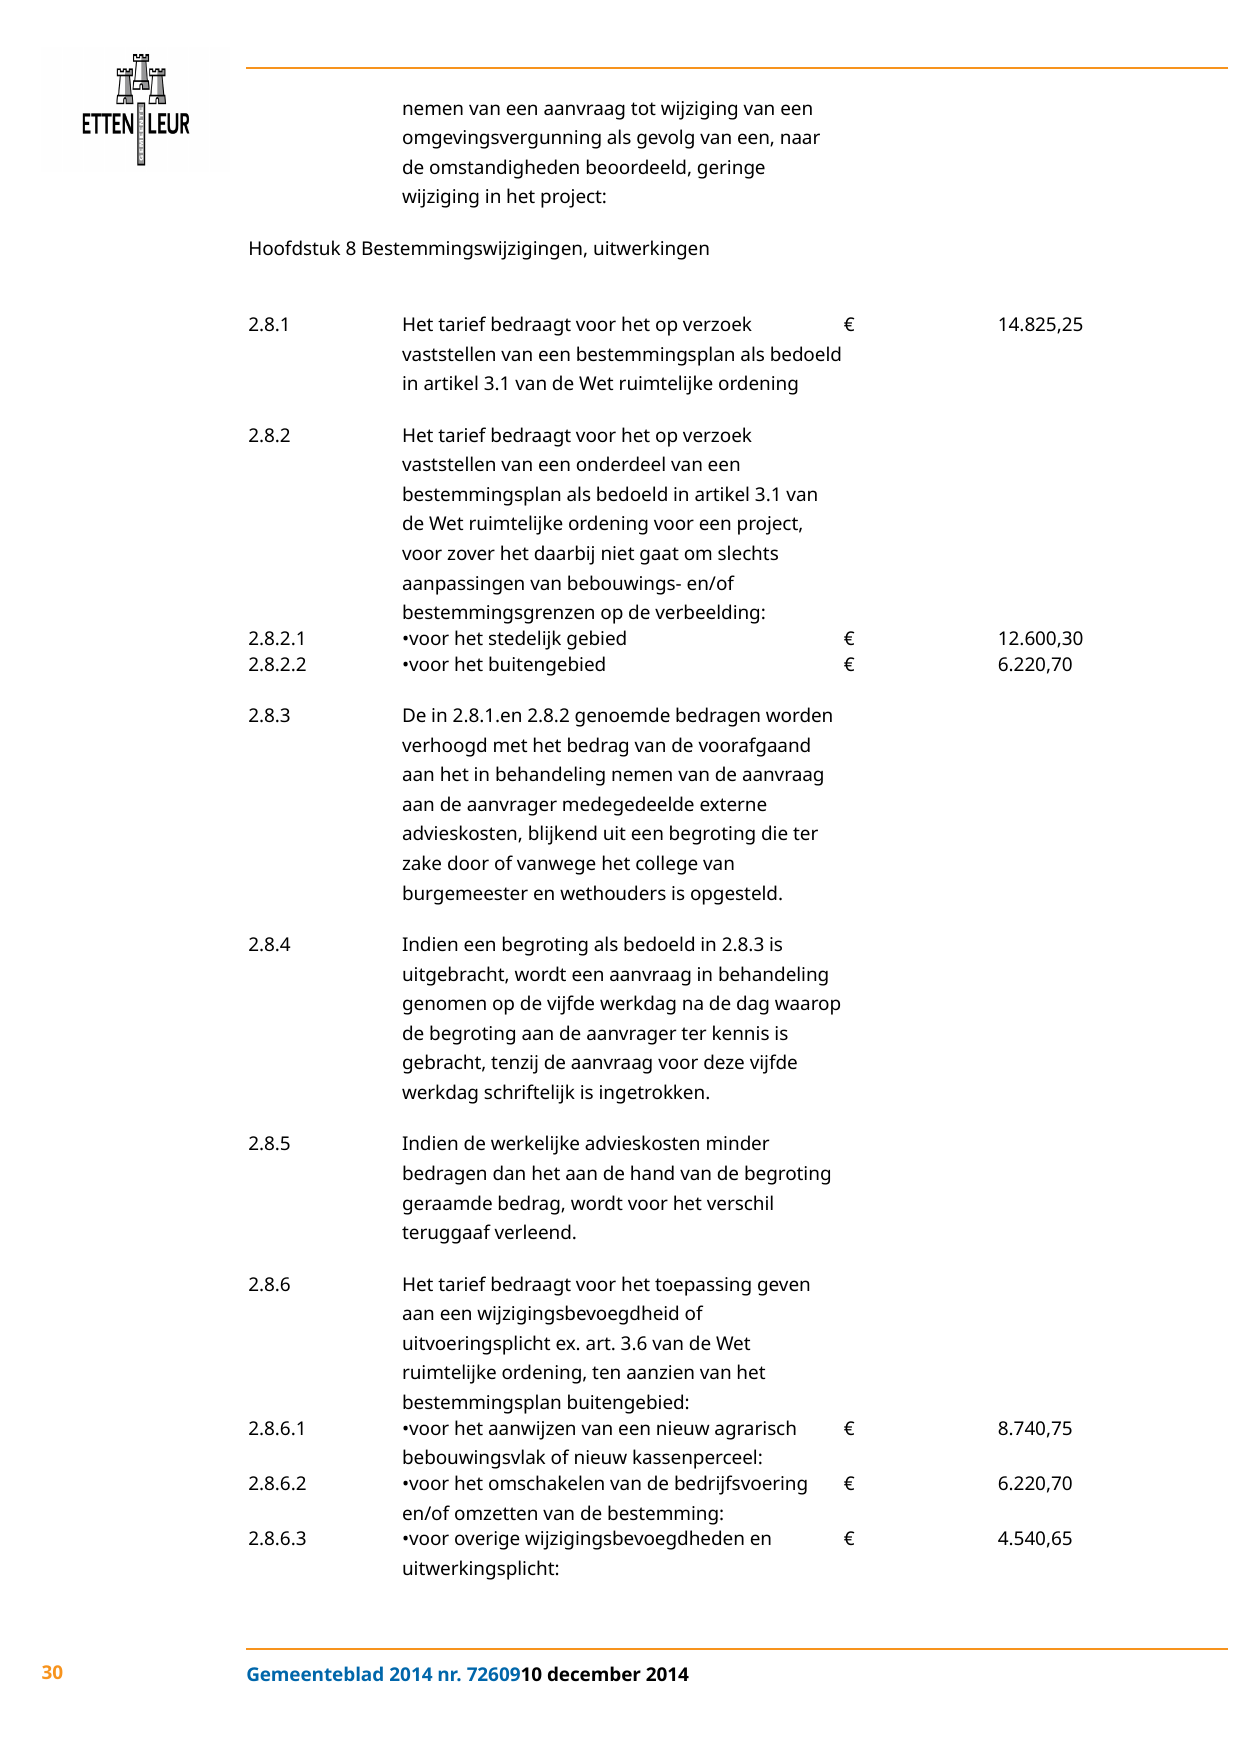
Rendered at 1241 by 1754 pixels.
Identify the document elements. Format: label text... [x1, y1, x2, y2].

table_header € [844, 311, 998, 396]
text Hoofdstuk 8 Bestemmingswijzigingen, uitwerkingen [248, 235, 1152, 261]
table_cell [998, 1581, 1152, 1606]
picture [41, 47, 231, 172]
table_cell [998, 702, 1152, 905]
table_cell 8.740,75 [998, 1415, 1152, 1470]
table_cell [844, 1271, 998, 1415]
table_cell •voor het buitengebied [402, 651, 844, 676]
table_cell •voor overige wijzigingsbevoegdheden en uitwerkingsplicht: [402, 1525, 844, 1581]
table_cell [844, 396, 998, 422]
table_cell 4.540,65 [998, 1525, 1152, 1581]
table_cell [998, 396, 1152, 422]
table_cell [998, 1271, 1152, 1415]
table_cell € [844, 1470, 998, 1525]
table_cell [844, 1105, 998, 1131]
table_cell [844, 905, 998, 931]
table_cell [248, 905, 402, 931]
table_cell De in 2.8.1.en 2.8.2 genoemde bedragen worden verhoogd met het bedrag van de voorafgaand aan het in behandeling nemen van de aanvraag aan de aanvrager medegedeelde externe advieskosten, blijkend uit een begroting die ter zake door of vanwege het college van burgemeester en wethouders is opgesteld. [402, 702, 844, 905]
table_header 14.825,25 [998, 311, 1152, 396]
table_cell [248, 1245, 402, 1271]
table_cell [248, 676, 402, 702]
table_header [844, 95, 998, 209]
table_cell [998, 931, 1152, 1105]
table_cell [248, 1105, 402, 1131]
table_cell 2.8.4 [248, 931, 402, 1105]
table_cell 2.8.2 [248, 422, 402, 625]
table_cell Indien de werkelijke advieskosten minder bedragen dan het aan de hand van de begroting geraamde bedrag, wordt voor het verschil teruggaaf verleend. [402, 1131, 844, 1245]
table_header [248, 95, 402, 209]
table_cell 2.8.6.2 [248, 1470, 402, 1525]
table_cell 2.8.3 [248, 702, 402, 905]
table_cell [248, 396, 402, 422]
table_cell [844, 676, 998, 702]
table_cell 2.8.2.1 [248, 625, 402, 651]
table_cell [844, 422, 998, 625]
table_cell •voor het stedelijk gebied [402, 625, 844, 651]
table_header Het tarief bedraagt voor het op verzoek vaststellen van een bestemmingsplan als bedoeld in artikel 3.1 van de Wet ruimtelijke ordening [402, 311, 844, 396]
table_cell [998, 422, 1152, 625]
table_cell € [844, 1415, 998, 1470]
table_cell 2.8.6.3 [248, 1525, 402, 1581]
table_cell [402, 1581, 844, 1606]
table_cell 2.8.2.2 [248, 651, 402, 676]
table_header 2.8.1 [248, 311, 402, 396]
table_cell [844, 931, 998, 1105]
table_cell € [844, 625, 998, 651]
table_header [998, 95, 1152, 209]
table_cell [998, 1105, 1152, 1131]
table_cell [402, 1105, 844, 1131]
table_cell 2.8.6.1 [248, 1415, 402, 1470]
table_cell [844, 702, 998, 905]
table_cell [998, 1245, 1152, 1271]
table_cell Het tarief bedraagt voor het op verzoek vaststellen van een onderdeel van een bestemmingsplan als bedoeld in artikel 3.1 van de Wet ruimtelijke ordening voor een project, voor zover het daarbij niet gaat om slechts aanpassingen van bebouwings- en/of bestemmingsgrenzen op de verbeelding: [402, 422, 844, 625]
table_cell [402, 905, 844, 931]
table_cell [844, 1245, 998, 1271]
table_cell 6.220,70 [998, 1470, 1152, 1525]
table_cell •voor het omschakelen van de bedrijfsvoering en/of omzetten van de bestemming: [402, 1470, 844, 1525]
table_cell 2.8.5 [248, 1131, 402, 1245]
table_cell 2.8.6 [248, 1271, 402, 1415]
table_cell € [844, 1525, 998, 1581]
table_cell [402, 676, 844, 702]
table_cell [844, 1581, 998, 1606]
table_cell [844, 1131, 998, 1245]
table_cell [998, 1131, 1152, 1245]
table_cell [402, 1245, 844, 1271]
table_header nemen van een aanvraag tot wijziging van een omgevingsvergunning als gevolg van een, naar de omstandigheden beoordeeld, geringe wijziging in het project: [402, 95, 844, 209]
table_cell [998, 676, 1152, 702]
table_cell [248, 1581, 402, 1606]
table_cell Het tarief bedraagt voor het toepassing geven aan een wijzigingsbevoegdheid of uitvoeringsplicht ex. art. 3.6 van de Wet ruimtelijke ordening, ten aanzien van het bestemmingsplan buitengebied: [402, 1271, 844, 1415]
table_cell [998, 905, 1152, 931]
table_cell 6.220,70 [998, 651, 1152, 676]
table_cell •voor het aanwijzen van een nieuw agrarisch bebouwingsvlak of nieuw kassenperceel: [402, 1415, 844, 1470]
table_cell 12.600,30 [998, 625, 1152, 651]
table_cell € [844, 651, 998, 676]
table_cell Indien een begroting als bedoeld in 2.8.3 is uitgebracht, wordt een aanvraag in behandeling genomen op de vijfde werkdag na de dag waarop de begroting aan de aanvrager ter kennis is gebracht, tenzij de aanvraag voor deze vijfde werkdag schriftelijk is ingetrokken. [402, 931, 844, 1105]
table_cell [402, 396, 844, 422]
